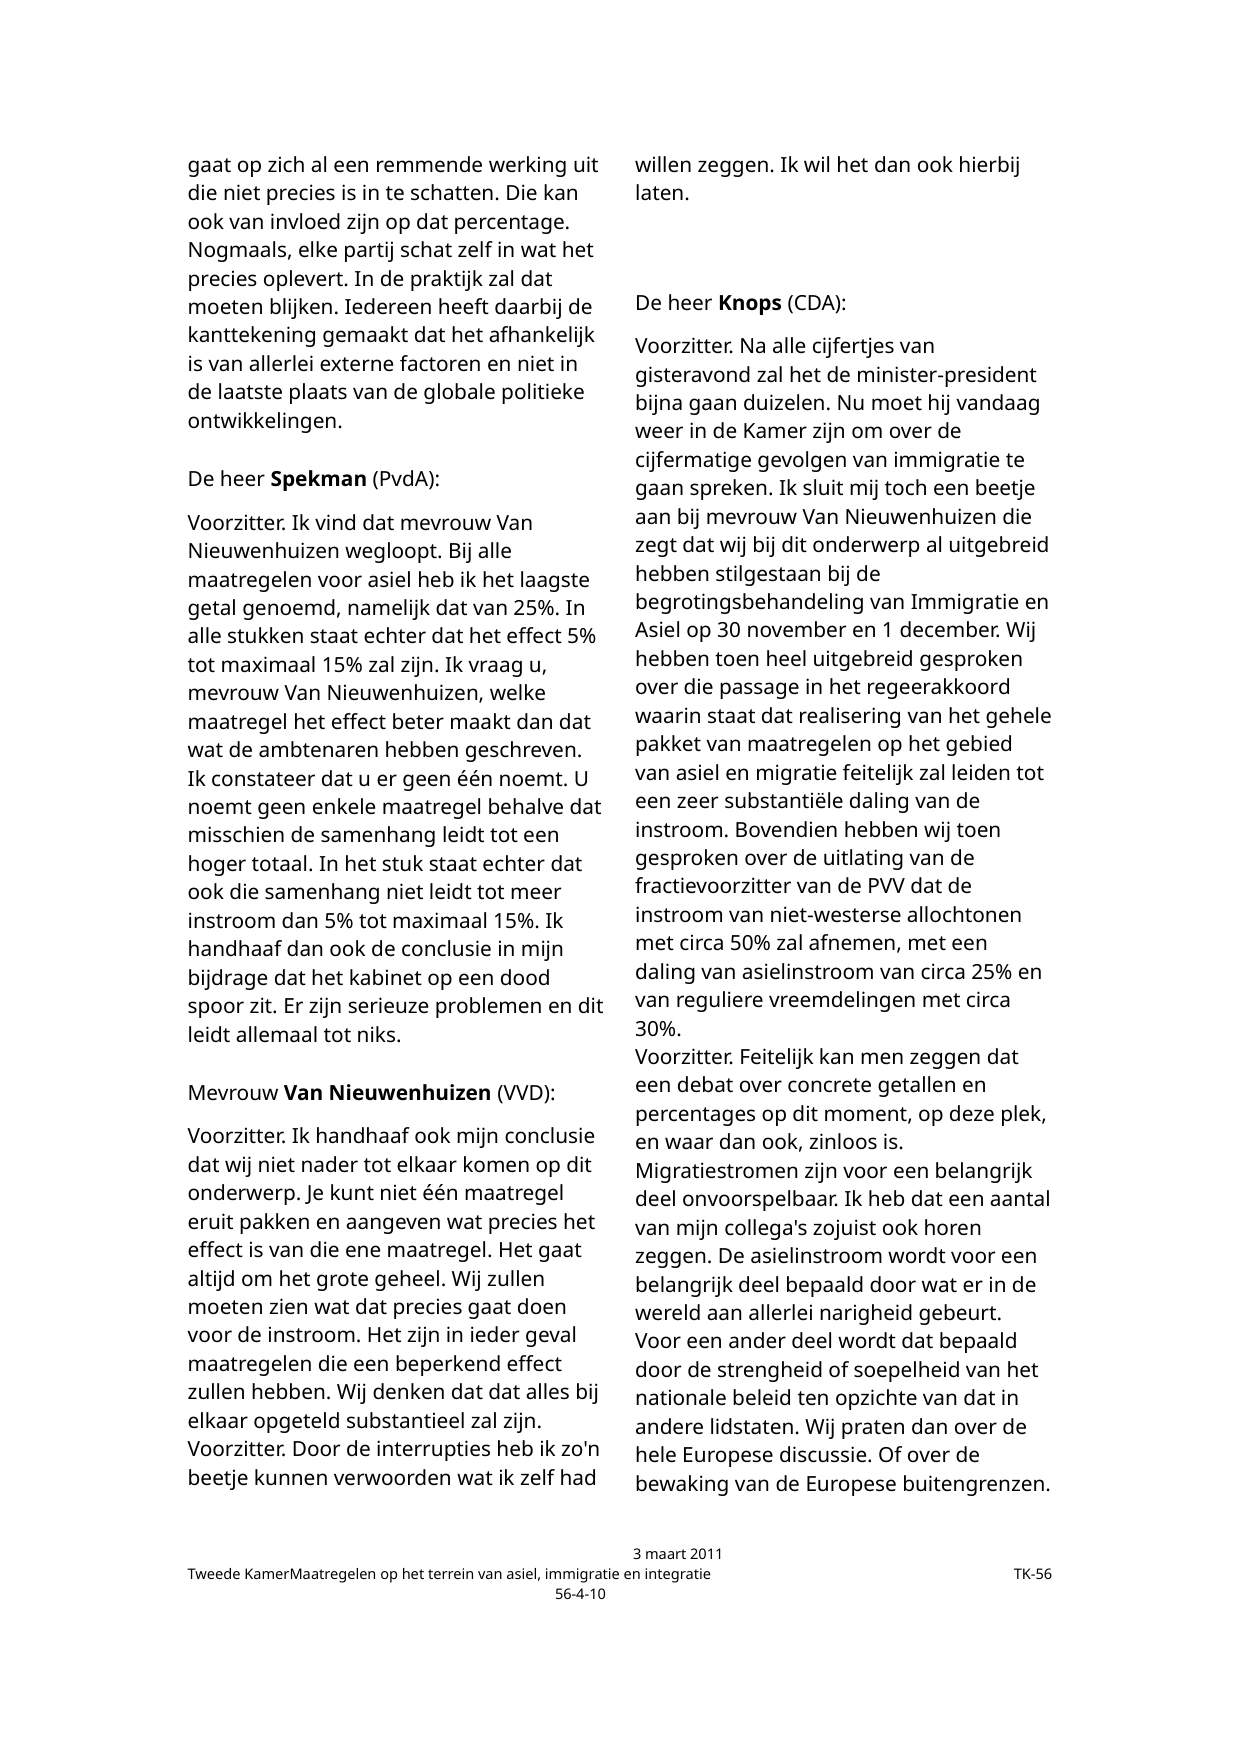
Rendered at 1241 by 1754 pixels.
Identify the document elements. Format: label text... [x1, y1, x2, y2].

text Voorzitter. Door de interrupties heb ik zo'n beetje kunnen verwoorden wat ik zelf had [187, 1434, 605, 1491]
text  [635, 237, 1053, 265]
text willen zeggen. Ik wil het dan ook hierbij laten. [635, 150, 1053, 207]
text De heer Spekman (PvdA): [187, 464, 605, 493]
text Voorzitter. Na alle cijfertjes van gisteravond zal het de minister-president bijna gaan duizelen. Nu moet hij vandaag weer in de Kamer zijn om over de cijfermatige gevolgen van immigratie te gaan spreken. Ik sluit mij toch een beetje aan bij mevrouw Van Nieuwenhuizen die zegt dat wij bij dit onderwerp al uitgebreid hebben stilgestaan bij de begrotingsbehandeling van Immigratie en Asiel op 30 november en 1 december. Wij hebben toen heel uitgebreid gesproken over die passage in het regeerakkoord waarin staat dat realisering van het gehele pakket van maatregelen op het gebied van asiel en migratie feitelijk zal leiden tot een zeer substantiële daling van de instroom. Bovendien hebben wij toen gesproken over de uitlating van de fractievoorzitter van de PVV dat de instroom van niet-westerse allochtonen met circa 50% zal afnemen, met een daling van asielinstroom van circa 25% en van reguliere vreemdelingen met circa 30%. [635, 331, 1053, 1042]
text gaat op zich al een remmende werking uit die niet precies is in te schatten. Die kan ook van invloed zijn op dat percentage. Nogmaals, elke partij schat zelf in wat het precies oplevert. In de praktijk zal dat moeten blijken. Iedereen heeft daarbij de kanttekening gemaakt dat het afhankelijk is van allerlei externe factoren en niet in de laatste plaats van de globale politieke ontwikkelingen. [187, 150, 605, 434]
text Voorzitter. Feitelijk kan men zeggen dat een debat over concrete getallen en percentages op dit moment, op deze plek, en waar dan ook, zinloos is. Migratiestromen zijn voor een belangrijk deel onvoorspelbaar. Ik heb dat een aantal van mijn collega's zojuist ook horen zeggen. De asielinstroom wordt voor een belangrijk deel bepaald door wat er in de wereld aan allerlei narigheid gebeurt. Voor een ander deel wordt dat bepaald door de strengheid of soepelheid van het nationale beleid ten opzichte van dat in andere lidstaten. Wij praten dan over de hele Europese discussie. Of over de bewaking van de Europese buitengrenzen. [635, 1042, 1053, 1497]
text Voorzitter. Ik vind dat mevrouw Van Nieuwenhuizen wegloopt. Bij alle maatregelen voor asiel heb ik het laagste getal genoemd, namelijk dat van 25%. In alle stukken staat echter dat het effect 5% tot maximaal 15% zal zijn. Ik vraag u, mevrouw Van Nieuwenhuizen, welke maatregel het effect beter maakt dan dat wat de ambtenaren hebben geschreven. Ik constateer dat u er geen één noemt. U noemt geen enkele maatregel behalve dat misschien de samenhang leidt tot een hoger totaal. In het stuk staat echter dat ook die samenhang niet leidt tot meer instroom dan 5% tot maximaal 15%. Ik handhaaf dan ook de conclusie in mijn bijdrage dat het kabinet op een dood spoor zit. Er zijn serieuze problemen en dit leidt allemaal tot niks. [187, 508, 605, 1048]
text Mevrouw Van Nieuwenhuizen (VVD): [187, 1078, 605, 1107]
text De heer Knops (CDA): [635, 288, 1053, 316]
text Voorzitter. Ik handhaaf ook mijn conclusie dat wij niet nader tot elkaar komen op dit onderwerp. Je kunt niet één maatregel eruit pakken en aangeven wat precies het effect is van die ene maatregel. Het gaat altijd om het grote geheel. Wij zullen moeten zien wat dat precies gaat doen voor de instroom. Het zijn in ieder geval maatregelen die een beperkend effect zullen hebben. Wij denken dat dat alles bij elkaar opgeteld substantieel zal zijn. [187, 1122, 605, 1434]
